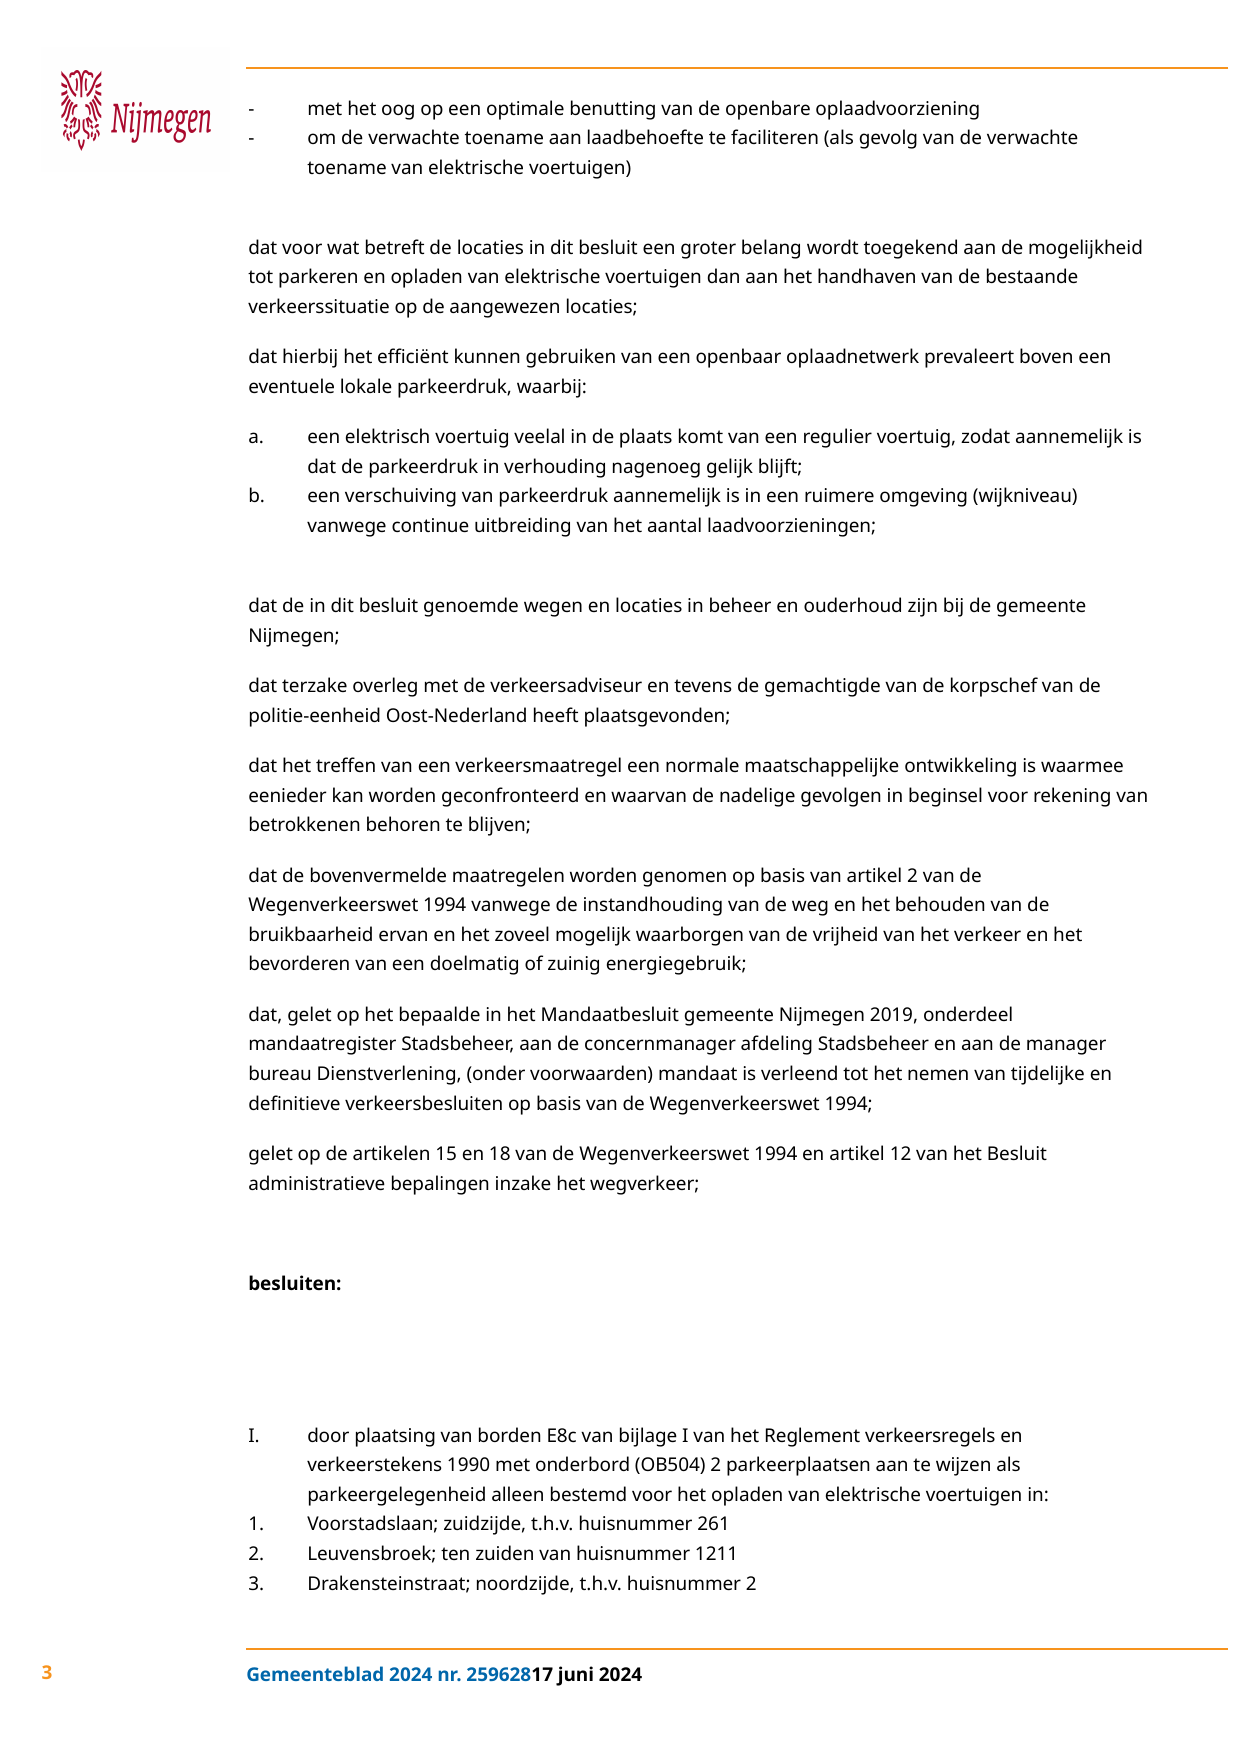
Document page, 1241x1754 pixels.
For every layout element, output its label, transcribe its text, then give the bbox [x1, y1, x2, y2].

list Leuvensbroek; ten zuiden van huisnummer 1211 [248, 1540, 1152, 1566]
text dat terzake overleg met de verkeersadviseur en tevens de gemachtigde van de korpschef van de politie-eenheid Oost-Nederland heeft plaatsgevonden; [248, 672, 1152, 728]
text dat de bovenvermelde maatregelen worden genomen op basis van artikel 2 van de Wegenverkeerswet 1994 vanwege de instandhouding van de weg en het behouden van de bruikbaarheid ervan en het zoveel mogelijk waarborgen van de vrijheid van het verkeer en het bevorderen van een doelmatig of zuinig energiegebruik; [248, 862, 1152, 976]
list Drakensteinstraat; noordzijde, t.h.v. huisnummer 2 [248, 1570, 1152, 1596]
list een verschuiving van parkeerdruk aannemelijk is in een ruimere omgeving (wijkniveau) vanwege continue uitbreiding van het aantal laadvoorzieningen; [248, 483, 1152, 538]
text besluiten: [248, 1271, 1152, 1296]
picture [41, 47, 231, 172]
list om de verwachte toename aan laadbehoefte te faciliteren (als gevolg van de verwachte toename van elektrische voertuigen) [248, 124, 1152, 180]
list door plaatsing van borden E8c van bijlage I van het Reglement verkeersregels en verkeerstekens 1990 met onderbord (OB504) 2 parkeerplaatsen aan te wijzen als parkeergelegenheid alleen bestemd voor het opladen van elektrische voertuigen in: [248, 1422, 1152, 1507]
text dat de in dit besluit genoemde wegen en locaties in beheer en ouderhoud zijn bij de gemeente Nijmegen; [248, 592, 1152, 648]
list met het oog op een optimale benutting van de openbare oplaadvoorziening [248, 95, 1152, 121]
text dat het treffen van een verkeersmaatregel een normale maatschappelijke ontwikkeling is waarmee eenieder kan worden geconfronteerd en waarvan de nadelige gevolgen in beginsel voor rekening van betrokkenen behoren te blijven; [248, 752, 1152, 837]
text dat hierbij het efficiënt kunnen gebruiken van een openbaar oplaadnetwerk prevaleert boven een eventuele lokale parkeerdruk, waarbij: [248, 343, 1152, 399]
text dat voor wat betreft de locaties in dit besluit een groter belang wordt toegekend aan de mogelijkheid tot parkeren en opladen van elektrische voertuigen dan aan het handhaven van de bestaande verkeerssituatie op de aangewezen locaties; [248, 234, 1152, 319]
list een elektrisch voertuig veelal in de plaats komt van een regulier voertuig, zodat aannemelijk is dat de parkeerdruk in verhouding nagenoeg gelijk blijft; [248, 423, 1152, 479]
text dat, gelet op het bepaalde in het Mandaatbesluit gemeente Nijmegen 2019, onderdeel mandaatregister Stadsbeheer, aan de concernmanager afdeling Stadsbeheer en aan de manager bureau Dienstverlening, (onder voorwaarden) mandaat is verleend tot het nemen van tijdelijke en definitieve verkeersbesluiten op basis van de Wegenverkeerswet 1994; [248, 1001, 1152, 1116]
list Voorstadslaan; zuidzijde, t.h.v. huisnummer 261 [248, 1511, 1152, 1536]
text gelet op de artikelen 15 en 18 van de Wegenverkeerswet 1994 en artikel 12 van het Besluit administratieve bepalingen inzake het wegverkeer; [248, 1140, 1152, 1196]
